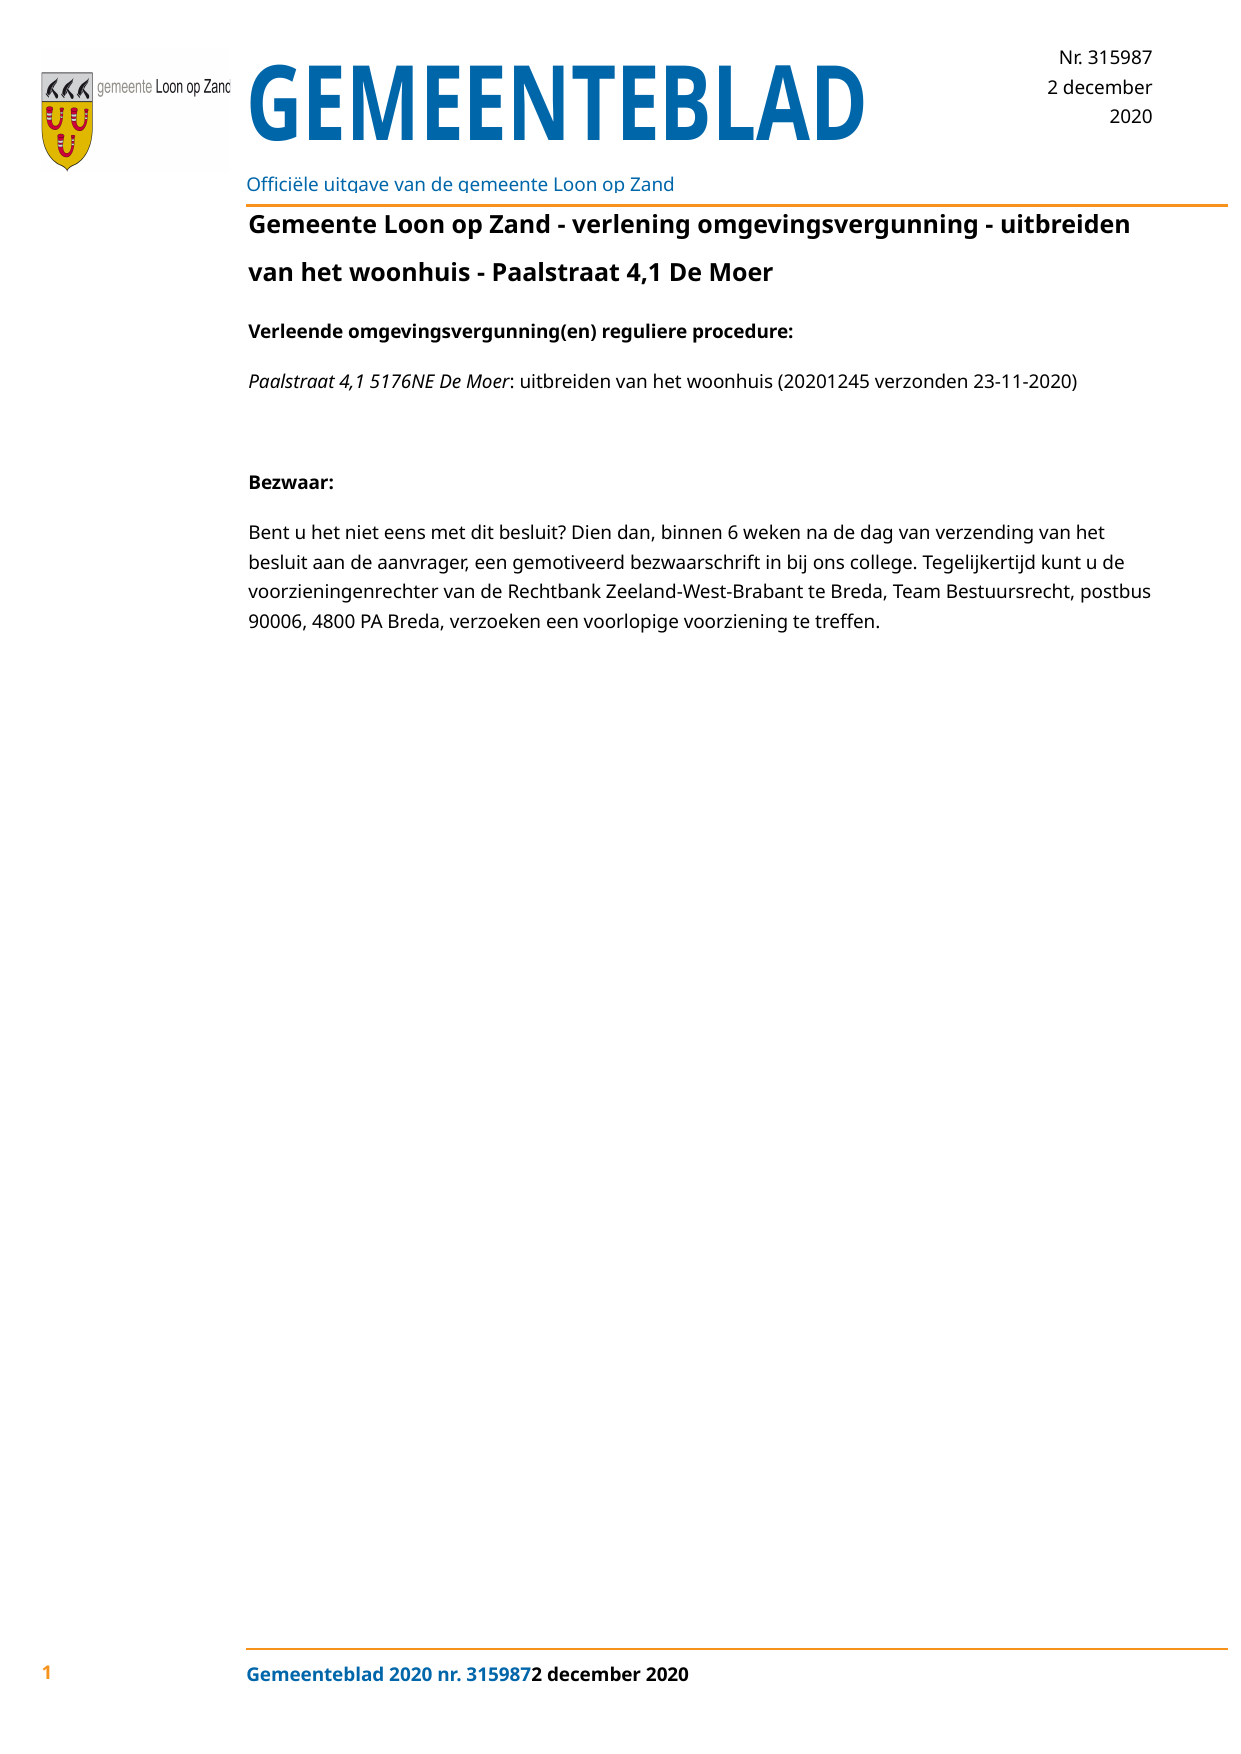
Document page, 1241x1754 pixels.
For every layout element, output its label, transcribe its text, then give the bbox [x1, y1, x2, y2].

text Verleende omgevingsvergunning(en) reguliere procedure: [248, 318, 1152, 344]
picture [41, 47, 231, 172]
text Bent u het niet eens met dit besluit? Dien dan, binnen 6 weken na de dag van verzending van het besluit aan de aanvrager, een gemotiveerd bezwaarschrift in bij ons college. Tegelijkertijd kunt u de voorzieningenrechter van de Rechtbank Zeeland-West-Brabant te Breda, Team Bestuursrecht, postbus 90006, 4800 PA Breda, verzoeken een voorlopige voorziening te treffen. [248, 519, 1152, 634]
text Gemeente Loon op Zand - verlening omgevingsvergunning - uitbreiden van het woonhuis - Paalstraat 4,1 De Moer [248, 207, 1152, 288]
text Paalstraat 4,1 5176NE De Moer: uitbreiden van het woonhuis (20201245 verzonden 23-11-2020) [248, 368, 1152, 394]
text Bezwaar: [248, 469, 1152, 495]
